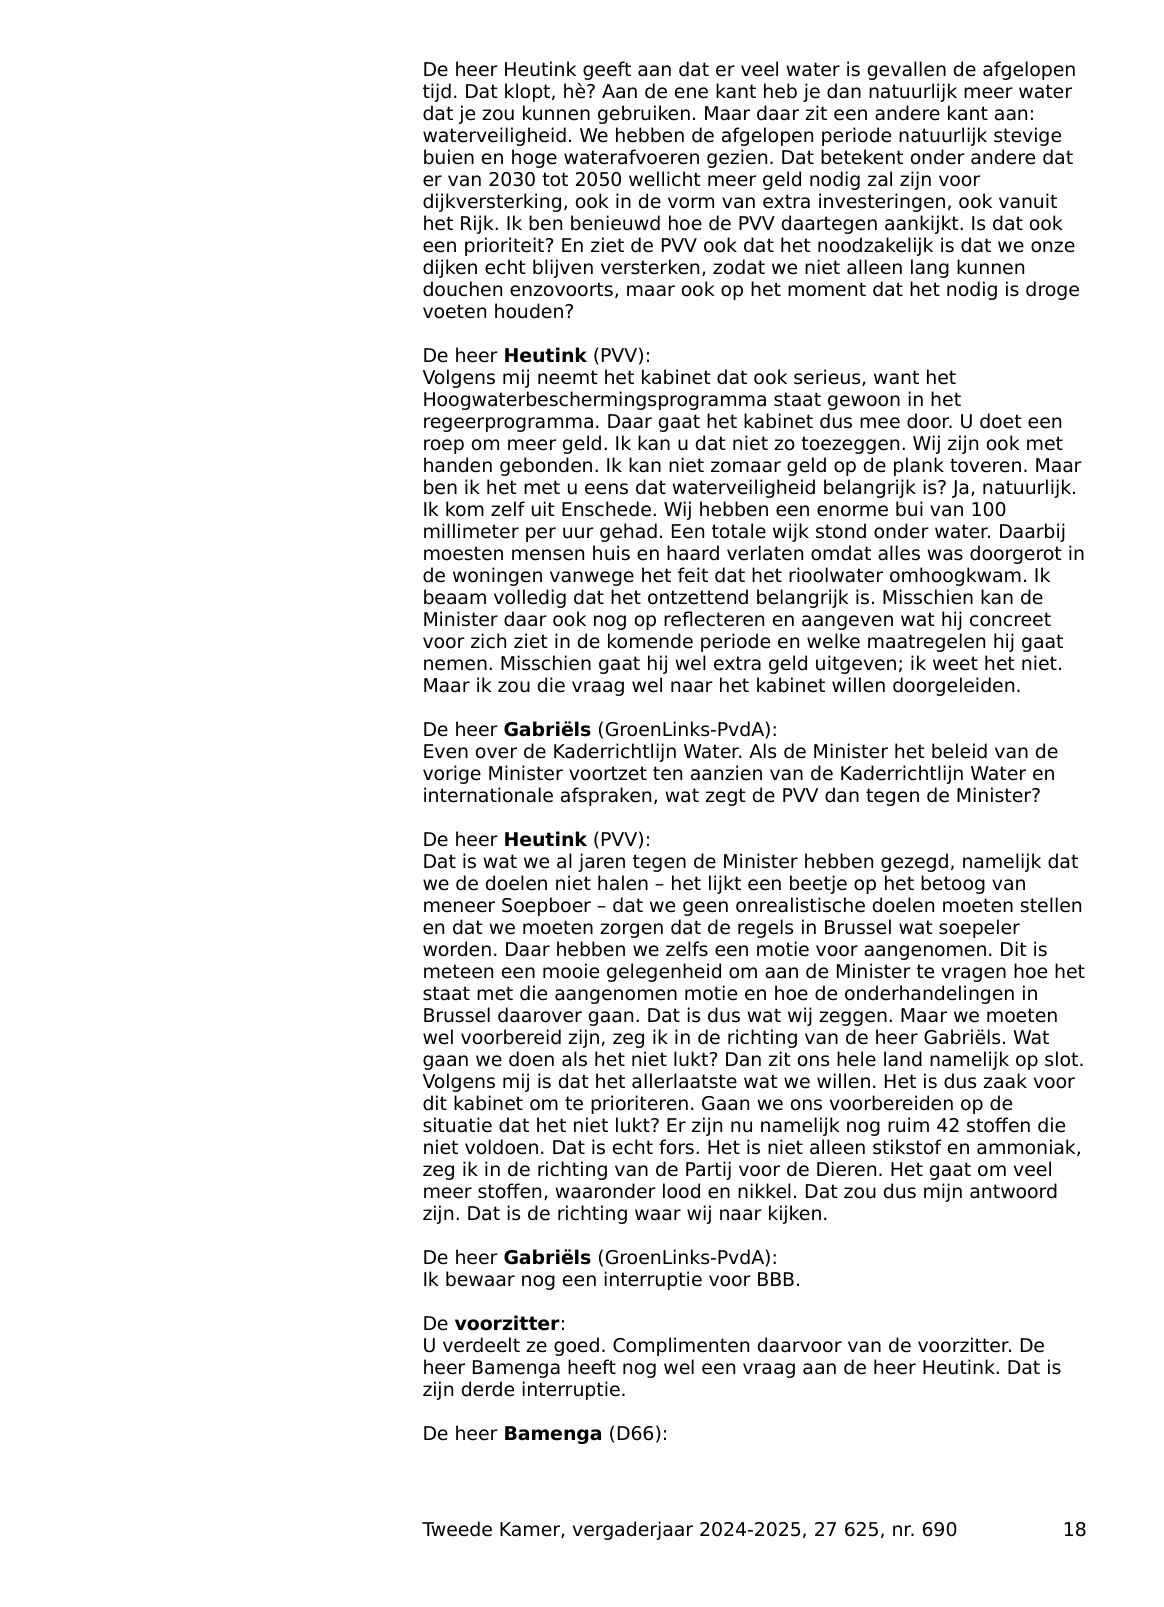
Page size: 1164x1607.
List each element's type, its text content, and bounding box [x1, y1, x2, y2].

text De heer Heutink geeft aan dat er veel water is gevallen de afgelopen tijd. Dat klopt, hè? Aan de ene kant heb je dan natuurlijk meer water dat je zou kunnen gebruiken. Maar daar zit een andere kant aan: waterveiligheid. We hebben de afgelopen periode natuurlijk stevige buien en hoge waterafvoeren gezien. Dat betekent onder andere dat er van 2030 tot 2050 wellicht meer geld nodig zal zijn voor dijkversterking, ook in de vorm van extra investeringen, ook vanuit het Rijk. Ik ben benieuwd hoe de PVV daartegen aankijkt. Is dat ook een prioriteit? En ziet de PVV ook dat het noodzakelijk is dat we onze dijken echt blijven versterken, zodat we niet alleen lang kunnen douchen enzovoorts, maar ook op het moment dat het nodig is droge voeten houden? [422, 59, 1087, 323]
text Volgens mij neemt het kabinet dat ook serieus, want het Hoogwaterbeschermingsprogramma staat gewoon in het regeerprogramma. Daar gaat het kabinet dus mee door. U doet een roep om meer geld. Ik kan u dat niet zo toezeggen. Wij zijn ook met handen gebonden. Ik kan niet zomaar geld op de plank toveren. Maar ben ik het met u eens dat waterveiligheid belangrijk is? Ja, natuurlijk. Ik kom zelf uit Enschede. Wij hebben een enorme bui van 100 millimeter per uur gehad. Een totale wijk stond onder water. Daarbij moesten mensen huis en haard verlaten omdat alles was doorgerot in de woningen vanwege het feit dat het rioolwater omhoogkwam. Ik beaam volledig dat het ontzettend belangrijk is. Misschien kan de Minister daar ook nog op reflecteren en aangeven wat hij concreet voor zich ziet in de komende periode en welke maatregelen hij gaat nemen. Misschien gaat hij wel extra geld uitgeven; ik weet het niet. Maar ik zou die vraag wel naar het kabinet willen doorgeleiden. [422, 367, 1087, 697]
text De heer Gabriëls (GroenLinks-PvdA): [422, 719, 1087, 741]
text Dat is wat we al jaren tegen de Minister hebben gezegd, namelijk dat we de doelen niet halen – het lijkt een beetje op het betoog van meneer Soepboer – dat we geen onrealistische doelen moeten stellen en dat we moeten zorgen dat de regels in Brussel wat soepeler worden. Daar hebben we zelfs een motie voor aangenomen. Dit is meteen een mooie gelegenheid om aan de Minister te vragen hoe het staat met die aangenomen motie en hoe de onderhandelingen in Brussel daarover gaan. Dat is dus wat wij zeggen. Maar we moeten wel voorbereid zijn, zeg ik in de richting van de heer Gabriëls. Wat gaan we doen als het niet lukt? Dan zit ons hele land namelijk op slot. Volgens mij is dat het allerlaatste wat we willen. Het is dus zaak voor dit kabinet om te prioriteren. Gaan we ons voorbereiden op de situatie dat het niet lukt? Er zijn nu namelijk nog ruim 42 stoffen die niet voldoen. Dat is echt fors. Het is niet alleen stikstof en ammoniak, zeg ik in de richting van de Partij voor de Dieren. Het gaat om veel meer stoffen, waaronder lood en nikkel. Dat zou dus mijn antwoord zijn. Dat is de richting waar wij naar kijken. [422, 851, 1087, 1224]
text Even over de Kaderrichtlijn Water. Als de Minister het beleid van de vorige Minister voortzet ten aanzien van de Kaderrichtlijn Water en internationale afspraken, wat zegt de PVV dan tegen de Minister? [422, 741, 1087, 807]
text De heer Heutink (PVV): [422, 345, 1087, 367]
text De voorzitter: [422, 1313, 1087, 1335]
text De heer Gabriëls (GroenLinks-PvdA): [422, 1247, 1087, 1269]
text Ik bewaar nog een interruptie voor BBB. [422, 1269, 1087, 1291]
text U verdeelt ze goed. Complimenten daarvoor van de voorzitter. De heer Bamenga heeft nog wel een vraag aan de heer Heutink. Dat is zijn derde interruptie. [422, 1335, 1087, 1401]
text De heer Bamenga (D66): [422, 1423, 1087, 1445]
text De heer Heutink (PVV): [422, 829, 1087, 851]
